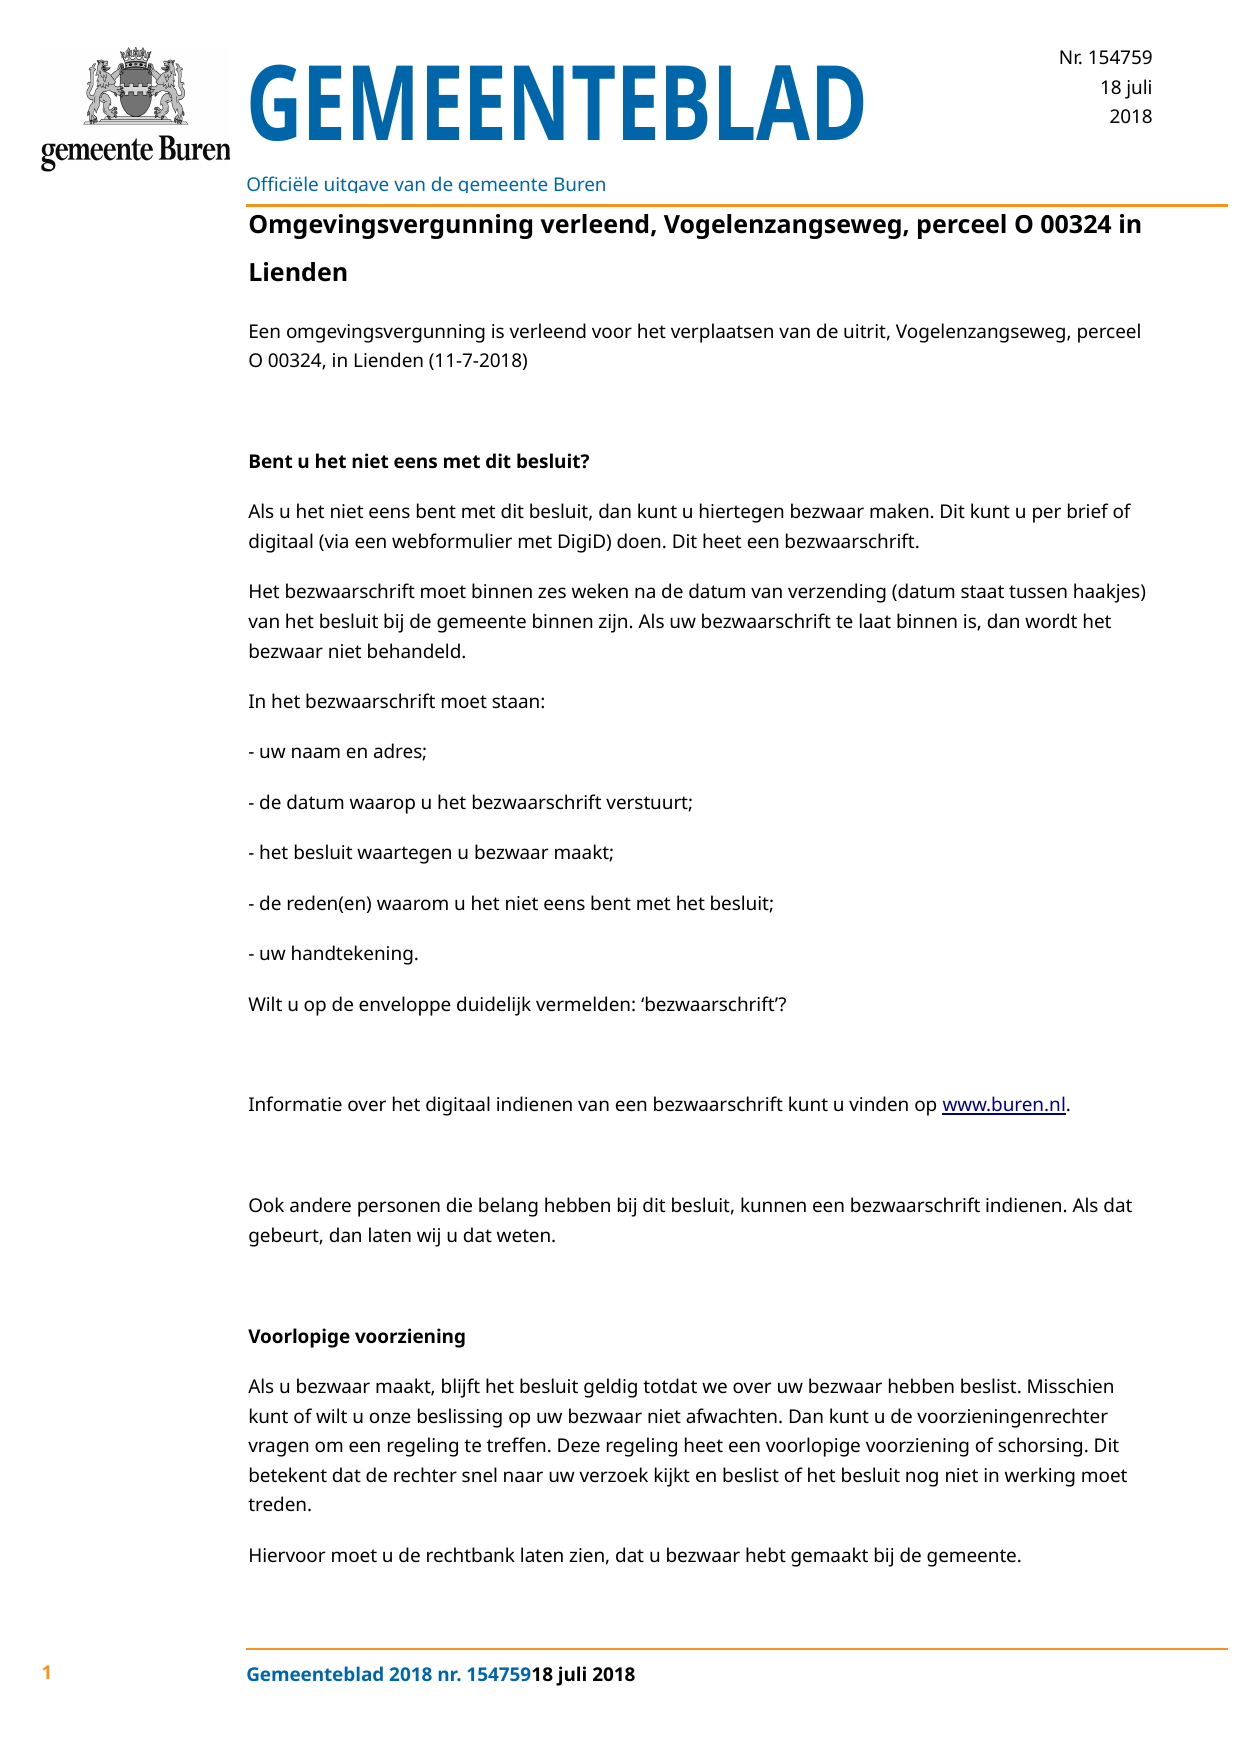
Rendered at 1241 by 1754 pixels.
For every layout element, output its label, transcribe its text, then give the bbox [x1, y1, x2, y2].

text In het bezwaarschrift moet staan: [248, 688, 1152, 714]
text Ook andere personen die belang hebben bij dit besluit, kunnen een bezwaarschrift indienen. Als dat gebeurt, dan laten wij u dat weten. [248, 1192, 1152, 1248]
text Voorlopige voorziening [248, 1323, 1152, 1349]
text Een omgevingsvergunning is verleend voor het verplaatsen van de uitrit, Vogelenzangseweg, perceel O 00324, in Lienden (11-7-2018) [248, 318, 1152, 373]
text Het bezwaarschrift moet binnen zes weken na de datum van verzending (datum staat tussen haakjes) van het besluit bij de gemeente binnen zijn. Als uw bezwaarschrift te laat binnen is, dan wordt het bezwaar niet behandeld. [248, 579, 1152, 664]
text - de datum waarop u het bezwaarschrift verstuurt; [248, 789, 1152, 815]
text - uw handtekening. [248, 940, 1152, 966]
text Informatie over het digitaal indienen van een bezwaarschrift kunt u vinden op www.buren.nl. [248, 1092, 1152, 1117]
text - uw naam en adres; [248, 739, 1152, 764]
text - de reden(en) waarom u het niet eens bent met het besluit; [248, 890, 1152, 916]
text Hiervoor moet u de rechtbank laten zien, dat u bezwaar hebt gemaakt bij de gemeente. [248, 1542, 1152, 1568]
text Omgevingsvergunning verleend, Vogelenzangseweg, perceel O 00324 in Lienden [248, 207, 1152, 288]
text Als u bezwaar maakt, blijft het besluit geldig totdat we over uw bezwaar hebben beslist. Misschien kunt of wilt u onze beslissing op uw bezwaar niet afwachten. Dan kunt u de voorzieningenrechter vragen om een regeling te treffen. Deze regeling heet een voorlopige voorziening of schorsing. Dit betekent dat de rechter snel naar uw verzoek kijkt en beslist of het besluit nog niet in werking moet treden. [248, 1373, 1152, 1517]
text Wilt u op de enveloppe duidelijk vermelden: ‘bezwaarschrift’? [248, 991, 1152, 1017]
picture [41, 47, 231, 172]
text - het besluit waartegen u bezwaar maakt; [248, 839, 1152, 865]
text Als u het niet eens bent met dit besluit, dan kunt u hiertegen bezwaar maken. Dit kunt u per brief of digitaal (via een webformulier met DigiD) doen. Dit heet een bezwaarschrift. [248, 499, 1152, 554]
text Bent u het niet eens met dit besluit? [248, 448, 1152, 474]
